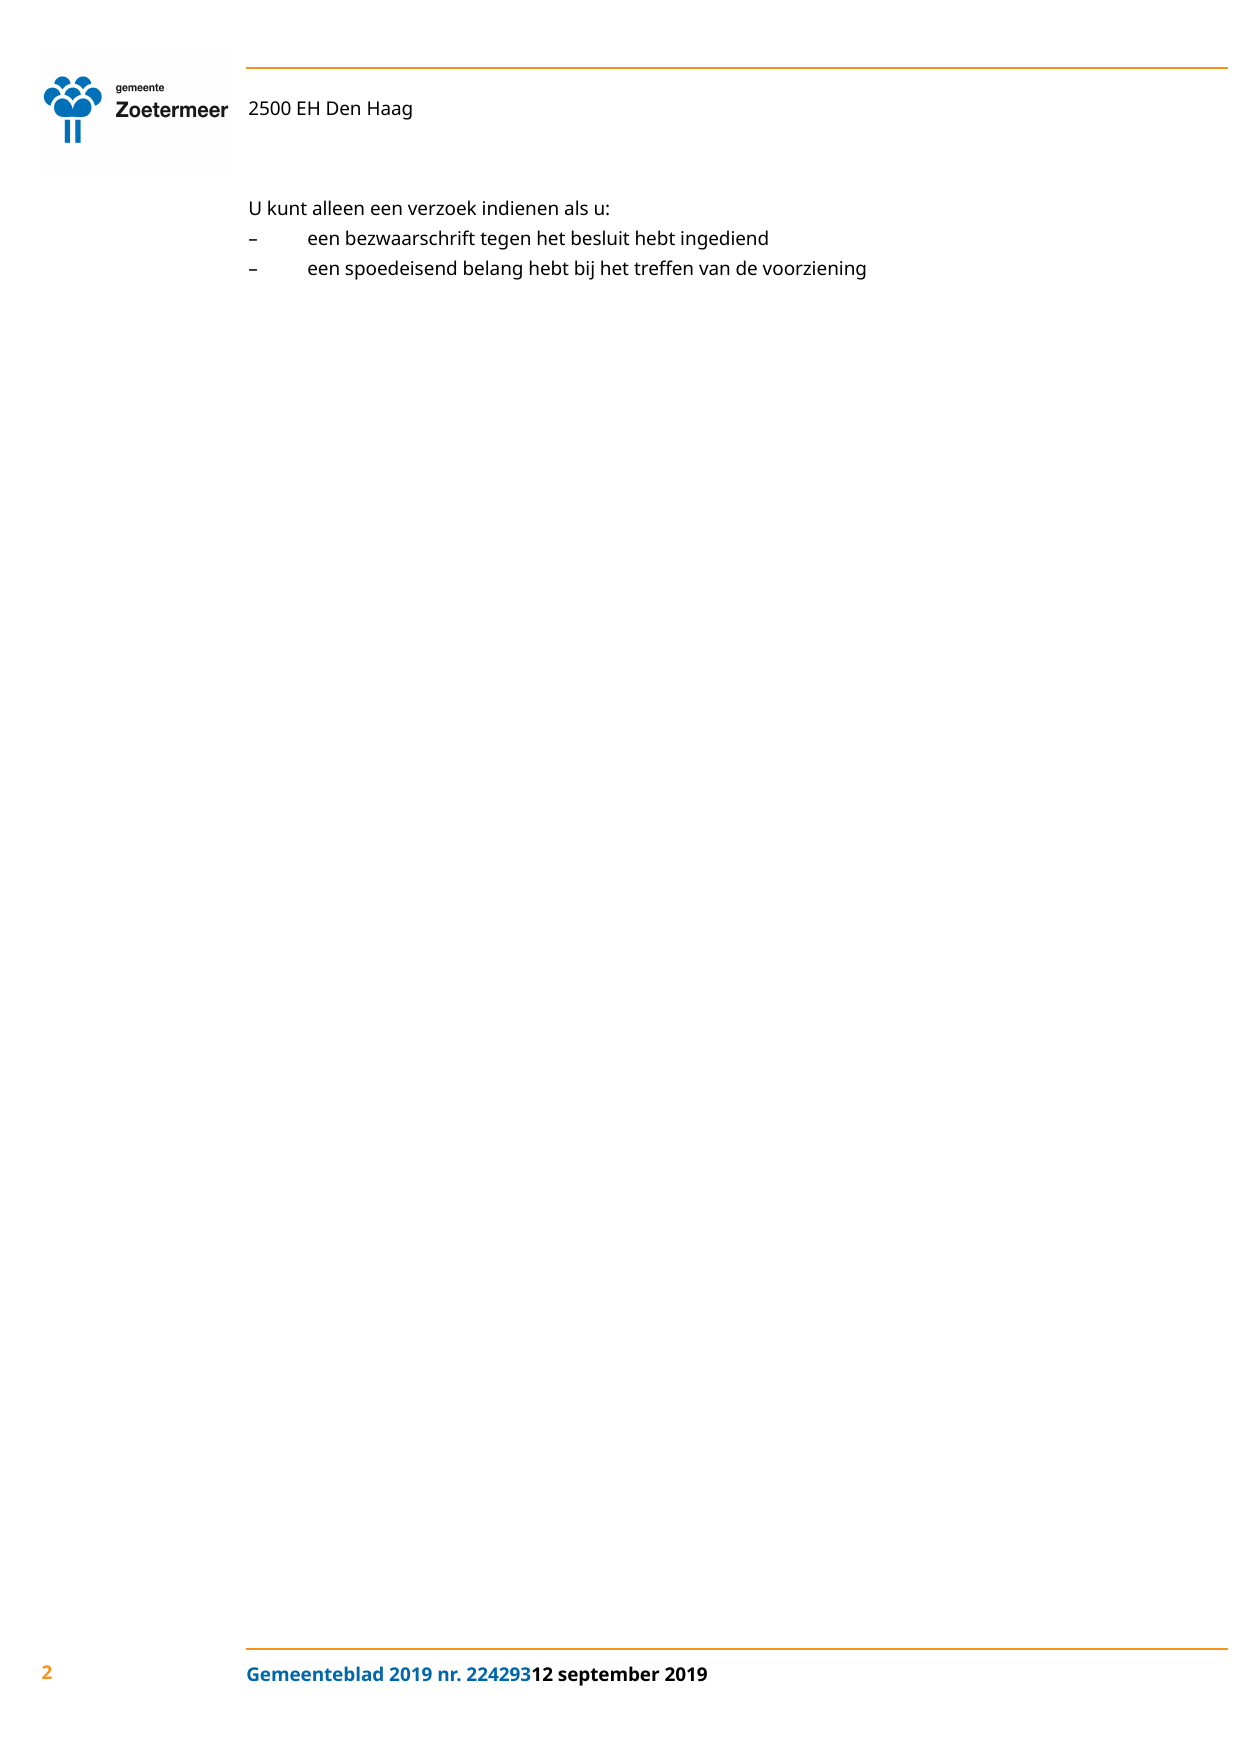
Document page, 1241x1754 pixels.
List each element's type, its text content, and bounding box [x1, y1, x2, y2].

text 2500 EH Den Haag [248, 95, 1152, 121]
list een spoedeisend belang hebt bij het treffen van de voorziening [248, 255, 1152, 281]
picture [41, 47, 231, 172]
list een bezwaarschrift tegen het besluit hebt ingediend [248, 225, 1152, 251]
text U kunt alleen een verzoek indienen als u: [248, 196, 1152, 221]
